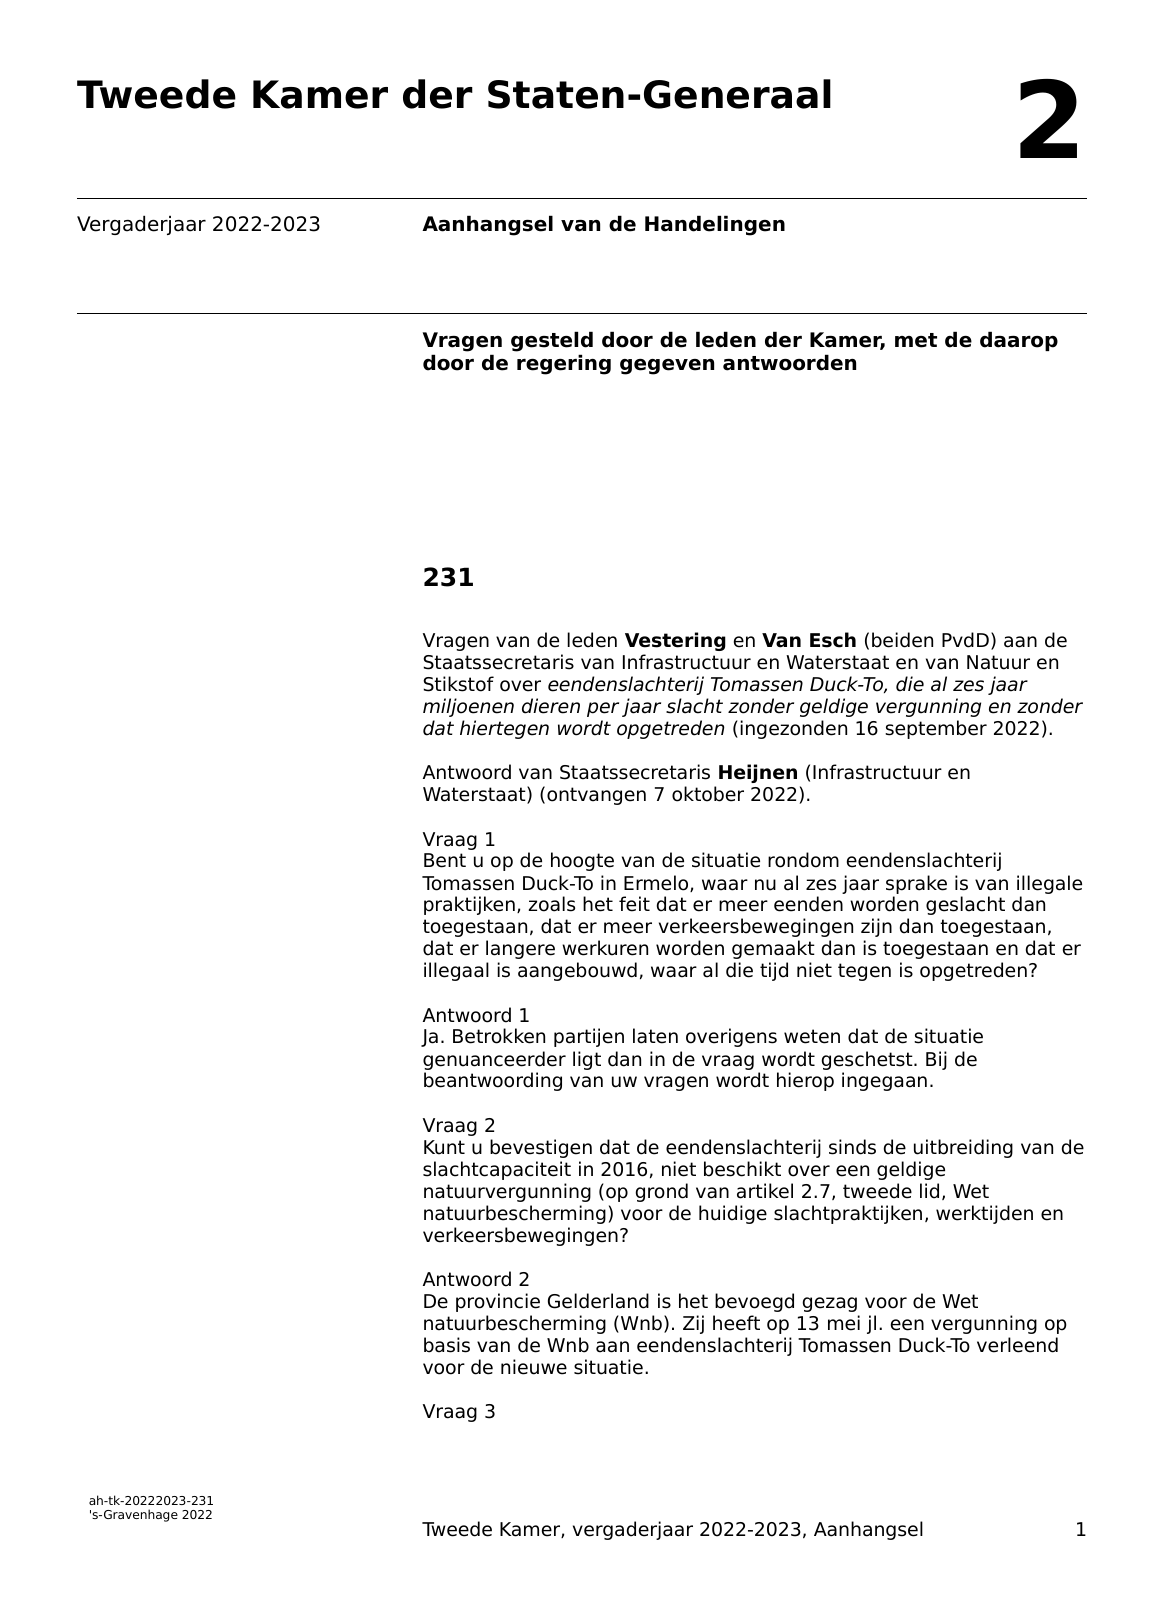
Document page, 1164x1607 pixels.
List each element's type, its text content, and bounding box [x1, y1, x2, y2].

text Bent u op de hoogte van de situatie rondom eendenslachterij Tomassen Duck-To in Ermelo, waar nu al zes jaar sprake is van illegale praktijken, zoals het feit dat er meer eenden worden geslacht dan toegestaan, dat er meer verkeersbewegingen zijn dan toegestaan, dat er langere werkuren worden gemaakt dan is toegestaan en dat er illegaal is aangebouwd, waar al die tijd niet tegen is opgetreden? [422, 850, 1087, 982]
text Antwoord 2 [422, 1269, 1087, 1291]
text ah-tk-20222023-231 [88, 1494, 323, 1508]
text De provincie Gelderland is het bevoegd gezag voor de Wet natuurbescherming (Wnb). Zij heeft op 13 mei jl. een vergunning op basis van de Wnb aan eendenslachterij Tomassen Duck-To verleend voor de nieuwe situatie. [422, 1291, 1087, 1378]
text 231 [422, 563, 1087, 592]
table_cell Aanhangsel van de Handelingen [422, 199, 1087, 313]
table_cell Vergaderjaar 2022-2023 [77, 199, 422, 313]
text Antwoord van Staatssecretaris Heijnen (Infrastructuur en Waterstaat) (ontvangen 7 oktober 2022). [422, 762, 1087, 806]
text Antwoord 1 [422, 1004, 1087, 1026]
text Vraag 3 [422, 1401, 1087, 1423]
table_header Tweede Kamer der Staten-Generaal [77, 59, 886, 198]
text 's-Gravenhage 2022 [88, 1508, 323, 1522]
text Vraag 1 [422, 828, 1087, 850]
text Vragen van de leden Vestering en Van Esch (beiden PvdD) aan de Staatssecretaris van Infrastructuur en Waterstaat en van Natuur en Stikstof over eendenslachterij Tomassen Duck-To, die al zes jaar miljoenen dieren per jaar slacht zonder geldige vergunning en zonder dat hiertegen wordt opgetreden (ingezonden 16 september 2022). [422, 630, 1087, 740]
table_header 2 [886, 59, 1087, 198]
text Ja. Betrokken partijen laten overigens weten dat de situatie genuanceerder ligt dan in de vraag wordt geschetst. Bij de beantwoording van uw vragen wordt hierop ingegaan. [422, 1026, 1087, 1092]
text Vraag 2 [422, 1114, 1087, 1137]
table_cell [77, 314, 422, 375]
text Kunt u bevestigen dat de eendenslachterij sinds de uitbreiding van de slachtcapaciteit in 2016, niet beschikt over een geldige natuurvergunning (op grond van artikel 2.7, tweede lid, Wet natuurbescherming) voor de huidige slachtpraktijken, werktijden en verkeersbewegingen? [422, 1137, 1087, 1246]
table_cell Vragen gesteld door de leden der Kamer, met de daarop door de regering gegeven antwoorden [422, 314, 1087, 375]
